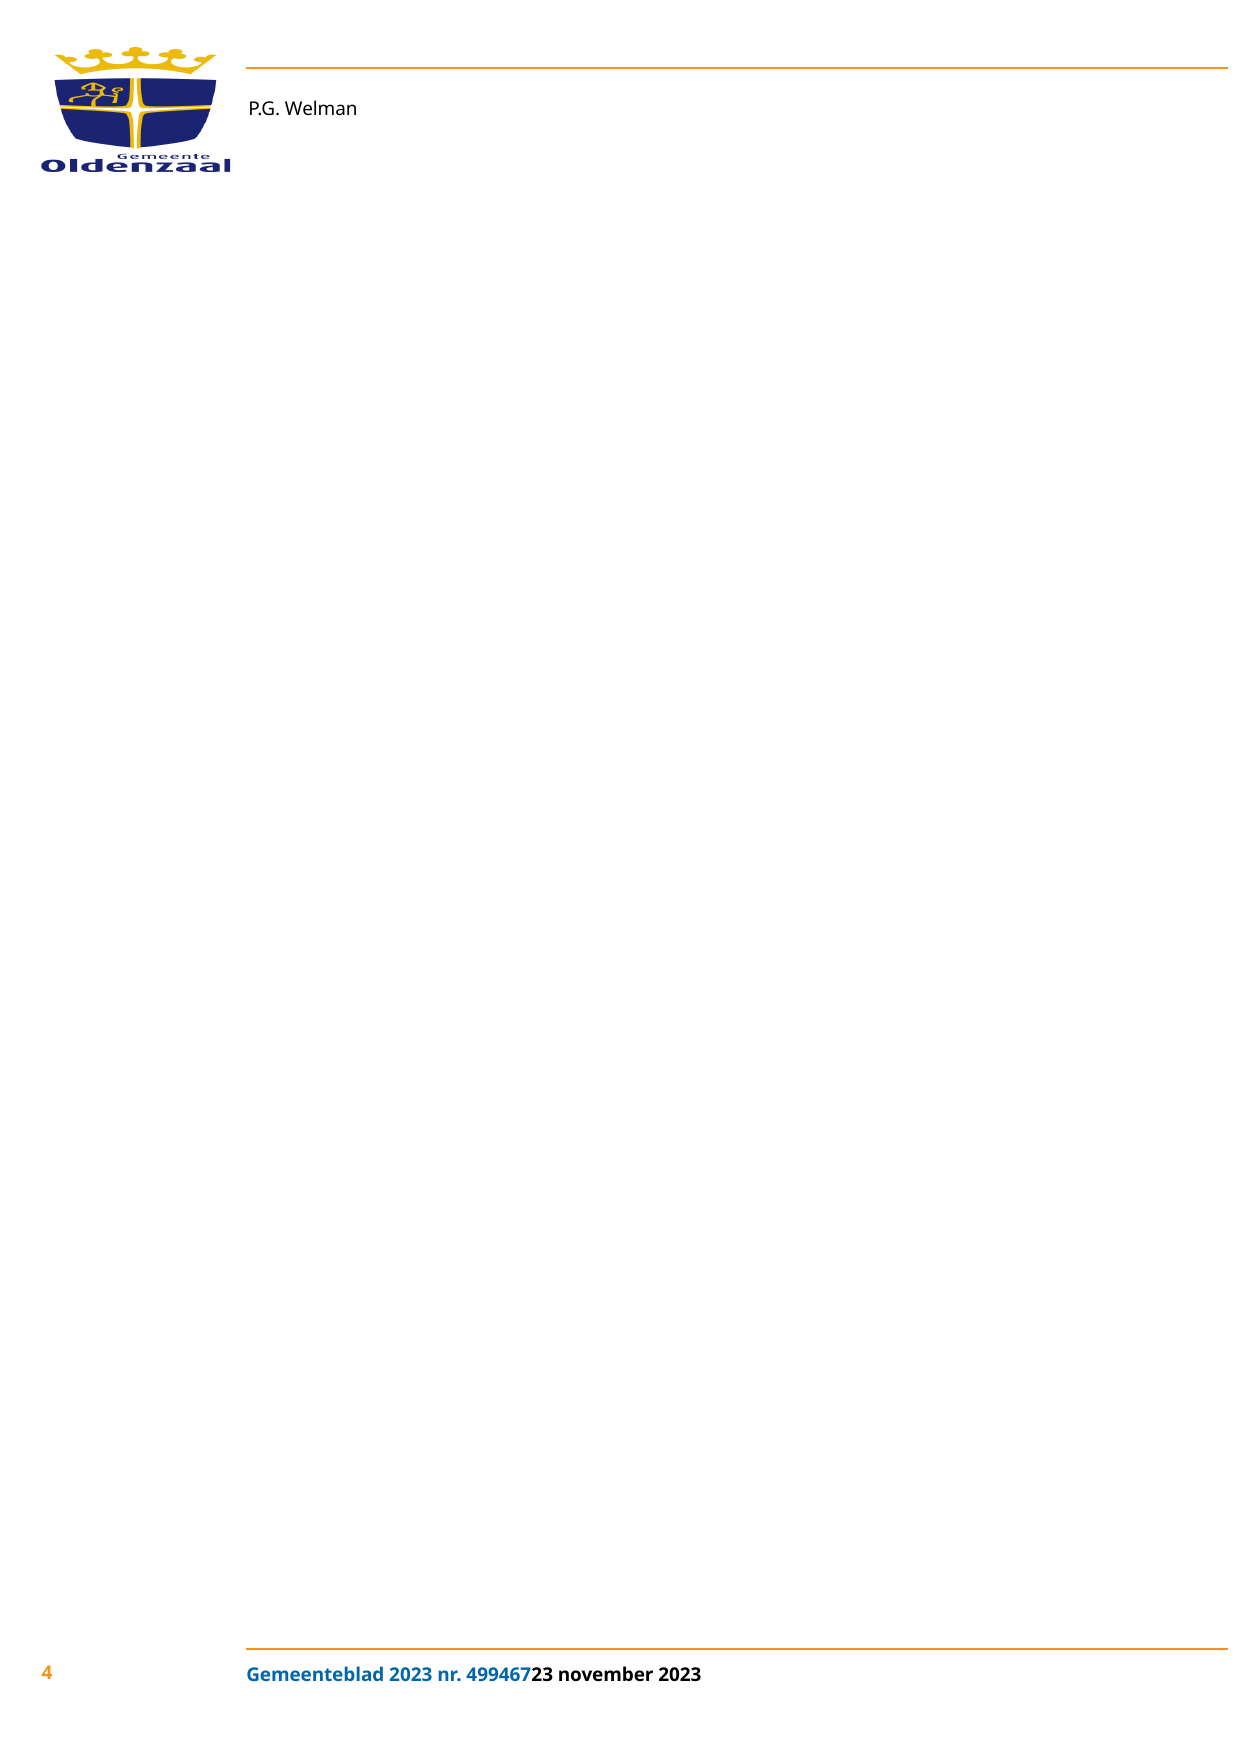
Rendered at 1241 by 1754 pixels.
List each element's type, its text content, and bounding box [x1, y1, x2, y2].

picture [41, 47, 231, 172]
text P.G. Welman [248, 95, 1152, 121]
